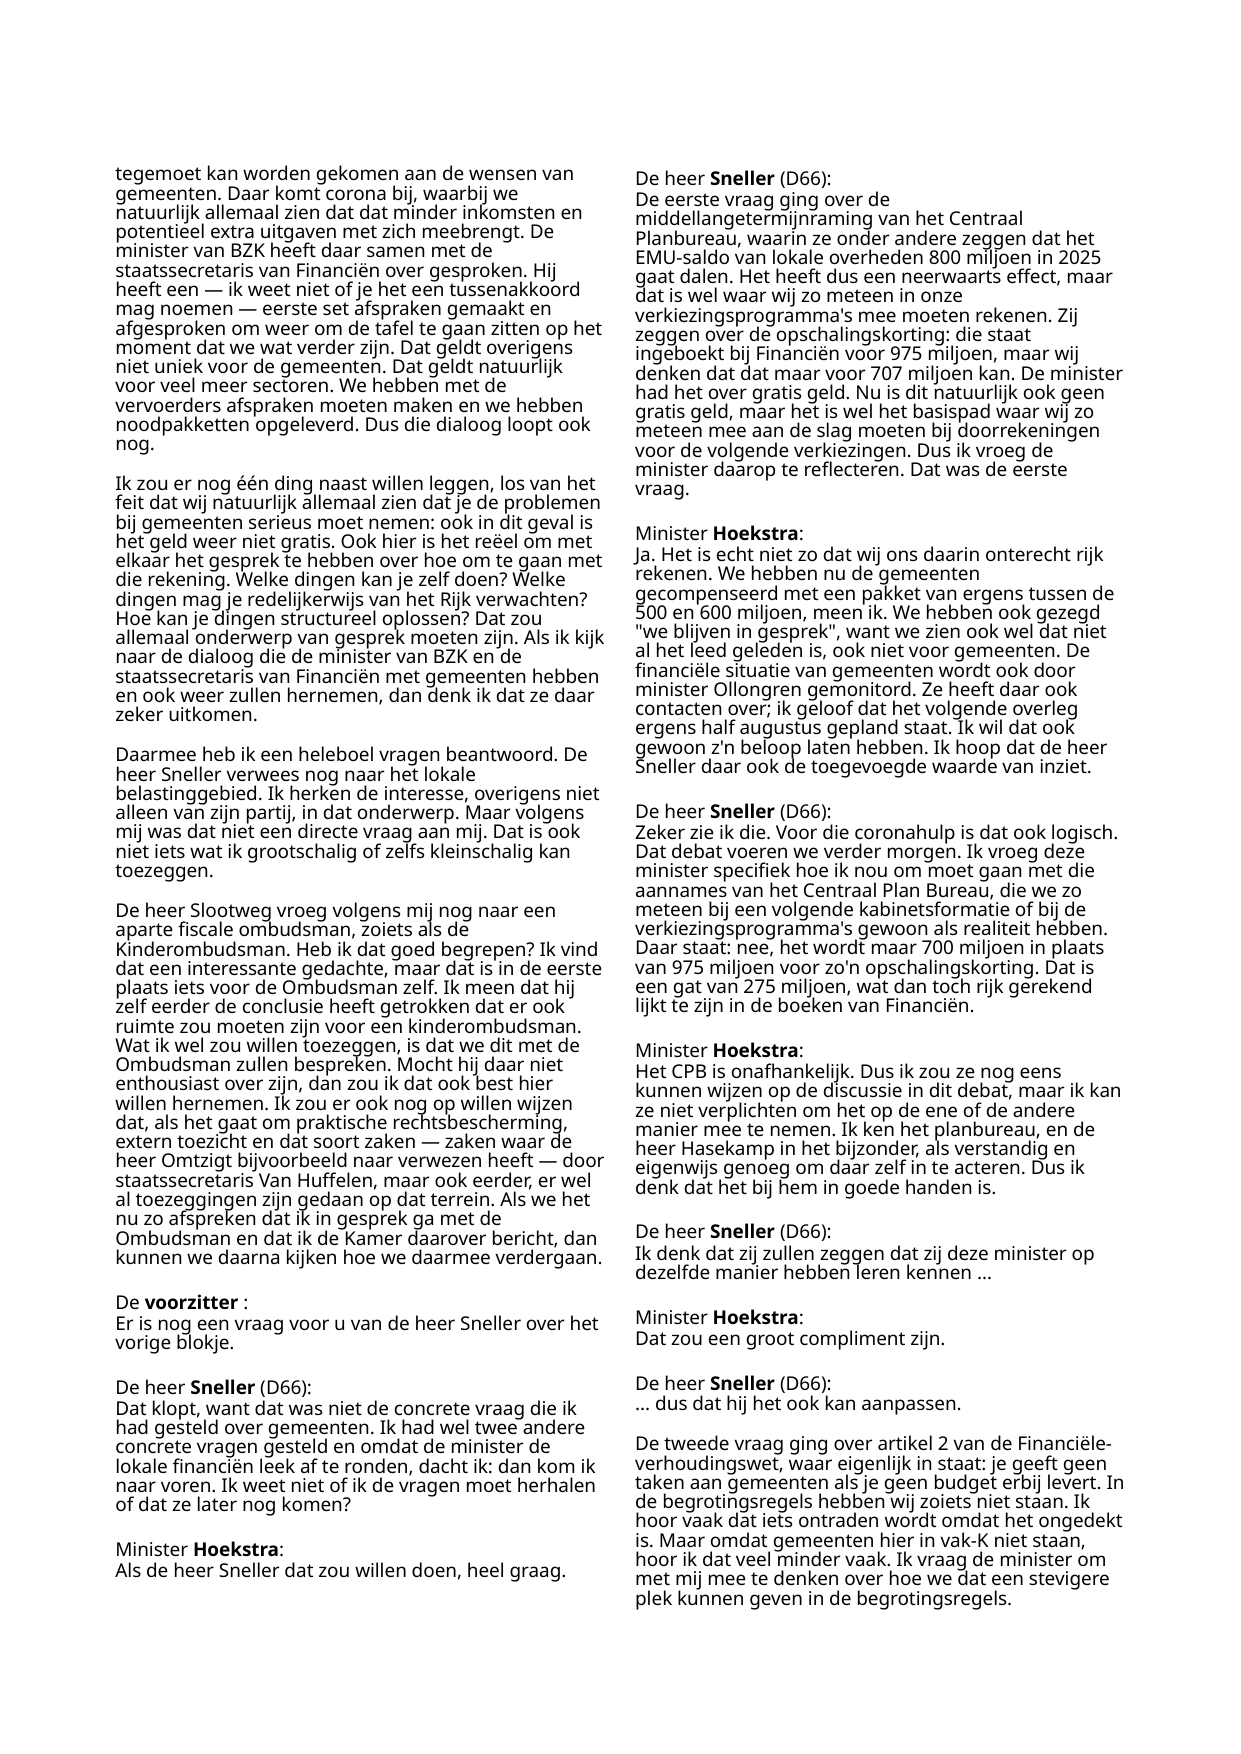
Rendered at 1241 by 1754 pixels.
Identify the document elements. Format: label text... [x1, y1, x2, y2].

text Ik zou er nog één ding naast willen leggen, los van het feit dat wij natuurlijk allemaal zien dat je de problemen bij gemeenten serieus moet nemen: ook in dit geval is het geld weer niet gratis. Ook hier is het reëel om met elkaar het gesprek te hebben over hoe om te gaan met die rekening. Welke dingen kan je zelf doen? Welke dingen mag je redelijkerwijs van het Rijk verwachten? Hoe kan je dingen structureel oplossen? Dat zou allemaal onderwerp van gesprek moeten zijn. Als ik kijk naar de dialoog die de minister van BZK en de staatssecretaris van Financiën met gemeenten hebben en ook weer zullen hernemen, dan denk ik dat ze daar zeker uitkomen. [115, 475, 605, 726]
text Minister Hoekstra: [635, 1304, 1125, 1329]
text Als de heer Sneller dat zou willen doen, heel graag. [115, 1562, 605, 1581]
text Ik denk dat zij zullen zeggen dat zij deze minister op dezelfde manier hebben leren kennen … [635, 1244, 1125, 1283]
text De tweede vraag ging over artikel 2 van de Financiële-verhoudingswet, waar eigenlijk in staat: je geeft geen taken aan gemeenten als je geen budget erbij levert. In de begrotingsregels hebben wij zoiets niet staan. Ik hoor vaak dat iets ontraden wordt omdat het ongedekt is. Maar omdat gemeenten hier in vak-K niet staan, hoor ik dat veel minder vaak. Ik vraag de minister om met mij mee te denken over hoe we dat een stevigere plek kunnen geven in de begrotingsregels. [635, 1435, 1125, 1609]
text De heer Sneller (D66): [635, 1219, 1125, 1244]
text Minister Hoekstra: [635, 1037, 1125, 1063]
text De heer Sneller (D66): [115, 1374, 605, 1400]
text Minister Hoekstra: [115, 1536, 605, 1562]
text Ja. Het is echt niet zo dat wij ons daarin onterecht rijk rekenen. We hebben nu de gemeenten gecompenseerd met een pakket van ergens tussen de 500 en 600 miljoen, meen ik. We hebben ook gezegd "we blijven in gesprek", want we zien ook wel dat niet al het leed geleden is, ook niet voor gemeenten. De financiële situatie van gemeenten wordt ook door minister Ollongren gemonitord. Ze heeft daar ook contacten over; ik geloof dat het volgende overleg ergens half augustus gepland staat. Ik wil dat ook gewoon z'n beloop laten hebben. Ik hoop dat de heer Sneller daar ook de toegevoegde waarde van inziet. [635, 546, 1125, 777]
text Minister Hoekstra: [635, 520, 1125, 546]
text Dat zou een groot compliment zijn. [635, 1329, 1125, 1349]
text Daarmee heb ik een heleboel vragen beantwoord. De heer Sneller verwees nog naar het lokale belastinggebied. Ik herken de interesse, overigens niet alleen van zijn partij, in dat onderwerp. Maar volgens mij was dat niet een directe vraag aan mij. Dat is ook niet iets wat ik grootschalig of zelfs kleinschalig kan toezeggen. [115, 746, 605, 881]
text De eerste vraag ging over de middellangetermijnraming van het Centraal Planbureau, waarin ze onder andere zeggen dat het EMU-saldo van lokale overheden 800 miljoen in 2025 gaat dalen. Het heeft dus een neerwaarts effect, maar dat is wel waar wij zo meteen in onze verkiezingsprogramma's mee moeten rekenen. Zij zeggen over de opschalingskorting: die staat ingeboekt bij Financiën voor 975 miljoen, maar wij denken dat dat maar voor 707 miljoen kan. De minister had het over gratis geld. Nu is dit natuurlijk ook geen gratis geld, maar het is wel het basispad waar wij zo meteen mee aan de slag moeten bij doorrekeningen voor de volgende verkiezingen. Dus ik vroeg de minister daarop te reflecteren. Dat was de eerste vraag. [635, 191, 1125, 499]
text tegemoet kan worden gekomen aan de wensen van gemeenten. Daar komt corona bij, waarbij we natuurlijk allemaal zien dat dat minder inkomsten en potentieel extra uitgaven met zich meebrengt. De minister van BZK heeft daar samen met de staatssecretaris van Financiën over gesproken. Hij heeft een — ik weet niet of je het een tussenakkoord mag noemen — eerste set afspraken gemaakt en afgesproken om weer om de tafel te gaan zitten op het moment dat we wat verder zijn. Dat geldt overigens niet uniek voor de gemeenten. Dat geldt natuurlijk voor veel meer sectoren. We hebben met de vervoerders afspraken moeten maken en we hebben noodpakketten opgeleverd. Dus die dialoog loopt ook nog. [115, 165, 605, 454]
text De heer Sneller (D66): [635, 165, 1125, 191]
text Er is nog een vraag voor u van de heer Sneller over het vorige blokje. [115, 1315, 605, 1353]
text De heer Slootweg vroeg volgens mij nog naar een aparte fiscale ombudsman, zoiets als de Kinderombudsman. Heb ik dat goed begrepen? Ik vind dat een interessante gedachte, maar dat is in de eerste plaats iets voor de Ombudsman zelf. Ik meen dat hij zelf eerder de conclusie heeft getrokken dat er ook ruimte zou moeten zijn voor een kinderombudsman. Wat ik wel zou willen toezeggen, is dat we dit met de Ombudsman zullen bespreken. Mocht hij daar niet enthousiast over zijn, dan zou ik dat ook best hier willen hernemen. Ik zou er ook nog op willen wijzen dat, als het gaat om praktische rechtsbescherming, extern toezicht en dat soort zaken — zaken waar de heer Omtzigt bijvoorbeeld naar verwezen heeft — door staatssecretaris Van Huffelen, maar ook eerder, er wel al toezeggingen zijn gedaan op dat terrein. Als we het nu zo afspreken dat ik in gesprek ga met de Ombudsman en dat ik de Kamer daarover bericht, dan kunnen we daarna kijken hoe we daarmee verdergaan. [115, 902, 605, 1268]
text De heer Sneller (D66): [635, 1370, 1125, 1395]
text Het CPB is onafhankelijk. Dus ik zou ze nog eens kunnen wijzen op de discussie in dit debat, maar ik kan ze niet verplichten om het op de ene of de andere manier mee te nemen. Ik ken het planbureau, en de heer Hasekamp in het bijzonder, als verstandig en eigenwijs genoeg om daar zelf in te acteren. Dus ik denk dat het bij hem in goede handen is. [635, 1063, 1125, 1198]
text ... dus dat hij het ook kan aanpassen. [635, 1395, 1125, 1415]
text Dat klopt, want dat was niet de concrete vraag die ik had gesteld over gemeenten. Ik had wel twee andere concrete vragen gesteld en omdat de minister de lokale financiën leek af te ronden, dacht ik: dan kom ik naar voren. Ik weet niet of ik de vragen moet herhalen of dat ze later nog komen? [115, 1400, 605, 1515]
text De voorzitter : [115, 1289, 605, 1315]
text De heer Sneller (D66): [635, 798, 1125, 824]
text Zeker zie ik die. Voor die coronahulp is dat ook logisch. Dat debat voeren we verder morgen. Ik vroeg deze minister specifiek hoe ik nou om moet gaan met die aannames van het Centraal Plan Bureau, die we zo meteen bij een volgende kabinetsformatie of bij de verkiezingsprogramma's gewoon als realiteit hebben. Daar staat: nee, het wordt maar 700 miljoen in plaats van 975 miljoen voor zo'n opschalingskorting. Dat is een gat van 275 miljoen, wat dan toch rijk gerekend lijkt te zijn in de boeken van Financiën. [635, 824, 1125, 1016]
